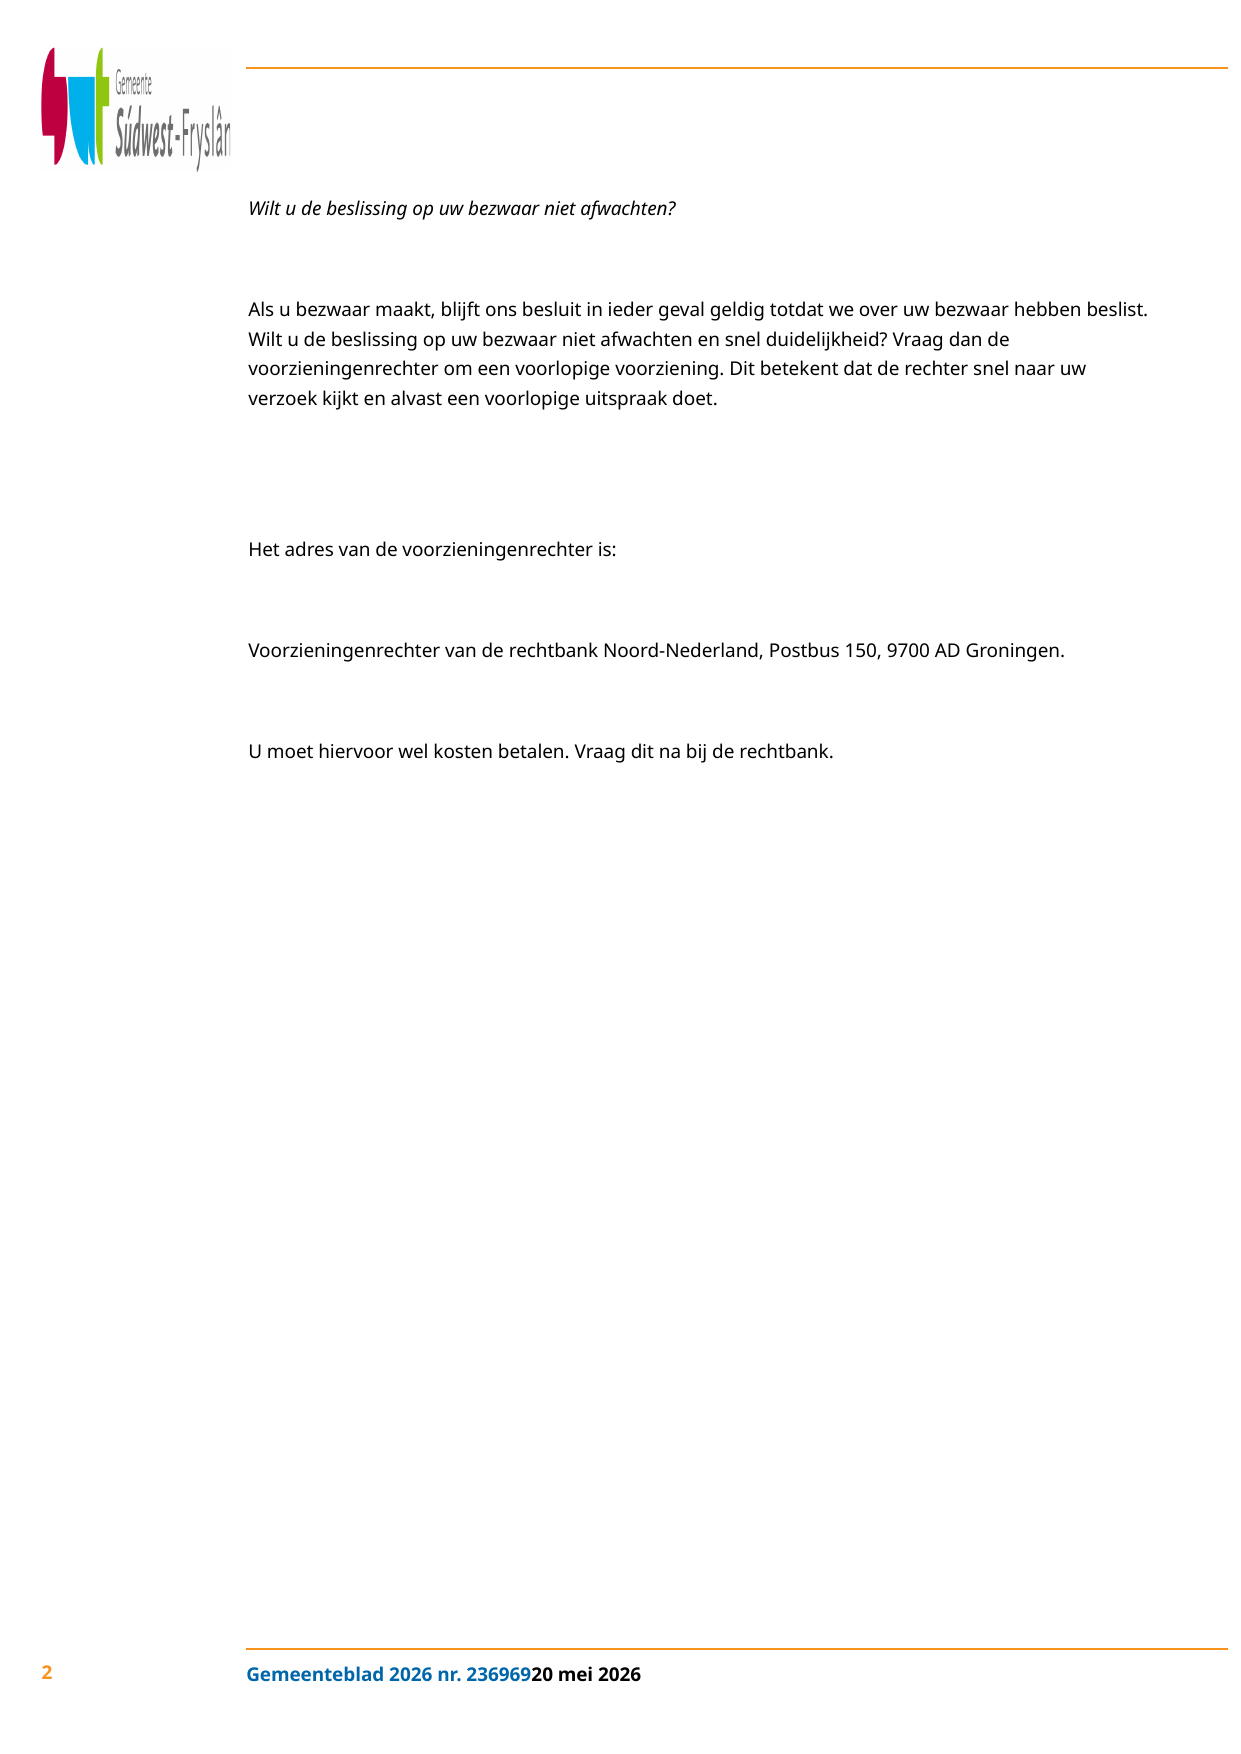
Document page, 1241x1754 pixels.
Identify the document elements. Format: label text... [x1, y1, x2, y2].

text Het adres van de voorzieningenrechter is: [248, 536, 1152, 562]
picture [41, 47, 231, 172]
text U moet hiervoor wel kosten betalen. Vraag dit na bij de rechtbank. [248, 738, 1152, 764]
text Voorzieningenrechter van de rechtbank Noord-Nederland, Postbus 150, 9700 AD Groningen. [248, 637, 1152, 663]
text Wilt u de beslissing op uw bezwaar niet afwachten? [248, 196, 1152, 221]
text Als u bezwaar maakt, blijft ons besluit in ieder geval geldig totdat we over uw bezwaar hebben beslist. Wilt u de beslissing op uw bezwaar niet afwachten en snel duidelijkheid? Vraag dan de voorzieningenrechter om een voorlopige voorziening. Dit betekent dat de rechter snel naar uw verzoek kijkt en alvast een voorlopige uitspraak doet. [248, 296, 1152, 411]
